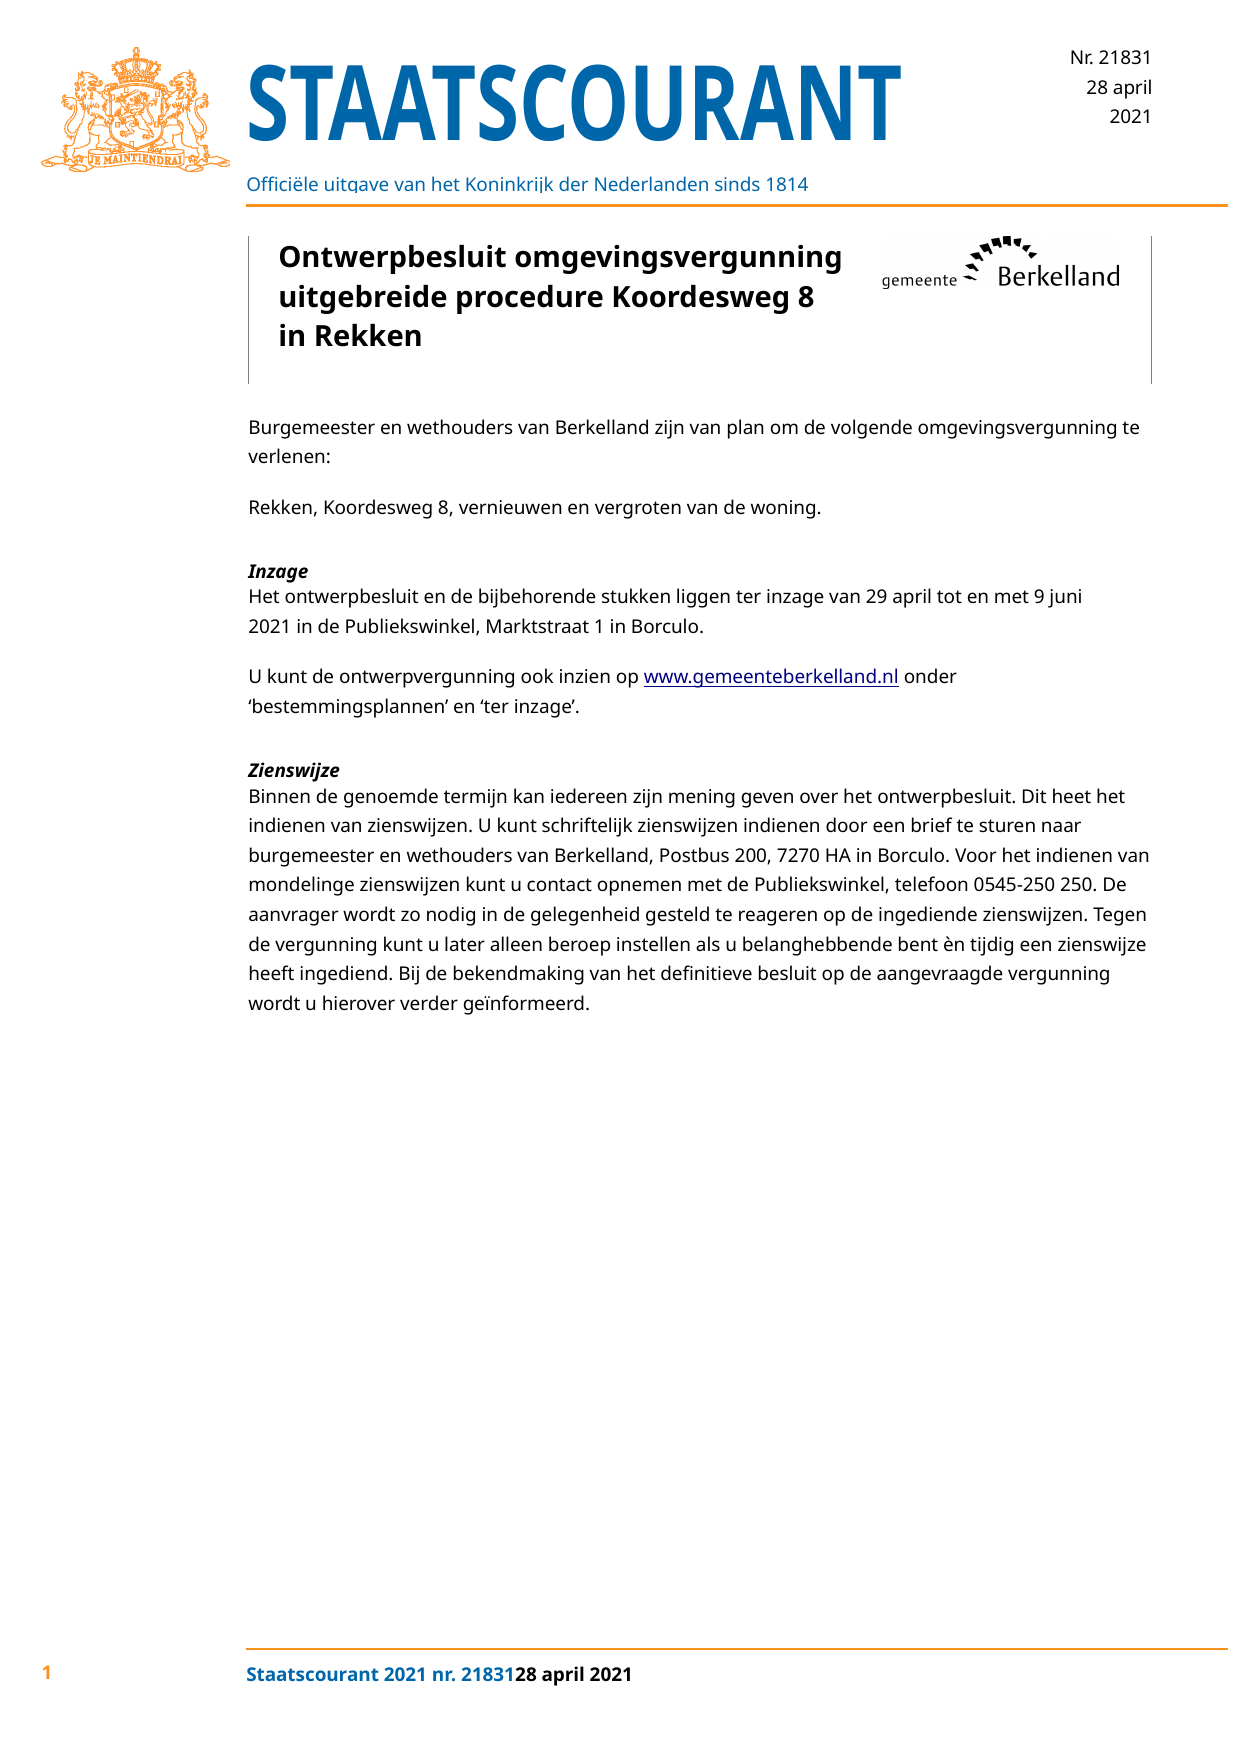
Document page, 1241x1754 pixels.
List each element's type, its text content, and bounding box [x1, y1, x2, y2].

picture [882, 236, 1119, 289]
text Rekken, Koordesweg 8, vernieuwen en vergroten van de woning. [248, 494, 1152, 520]
text Inzage [248, 558, 1152, 584]
text Binnen de genoemde termijn kan iedereen zijn mening geven over het ontwerpbesluit. Dit heet het indienen van zienswijzen. U kunt schriftelijk zienswijzen indienen door een brief te sturen naar burgemeester en wethouders van Berkelland, Postbus 200, 7270 HA in Borculo. Voor het indienen van mondelinge zienswijzen kunt u contact opnemen met de Publiekswinkel, telefoon 0545-250 250. De aanvrager wordt zo nodig in de gelegenheid gesteld te reageren op de ingediende zienswijzen. Tegen de vergunning kunt u later alleen beroep instellen als u belanghebbende bent èn tijdig een zienswijze heeft ingediend. Bij de bekendmaking van het definitieve besluit op de aangevraagde vergunning wordt u hierover verder geïnformeerd. [248, 783, 1152, 1016]
table_header [850, 236, 1151, 384]
table_header Ontwerpbesluit omgevingsvergunning uitgebreide procedure Koordesweg 8 in Rekken [249, 236, 850, 384]
text Zienswijze [248, 757, 1152, 783]
text U kunt de ontwerpvergunning ook inzien op www.gemeenteberkelland.nl onder ‘bestemmingsplannen’ en ‘ter inzage’. [248, 664, 1152, 719]
text Burgemeester en wethouders van Berkelland zijn van plan om de volgende omgevingsvergunning te verlenen: [248, 414, 1152, 469]
picture [41, 47, 231, 172]
text Het ontwerpbesluit en de bijbehorende stukken liggen ter inzage van 29 april tot en met 9 juni 2021 in de Publiekswinkel, Marktstraat 1 in Borculo. [248, 584, 1152, 639]
